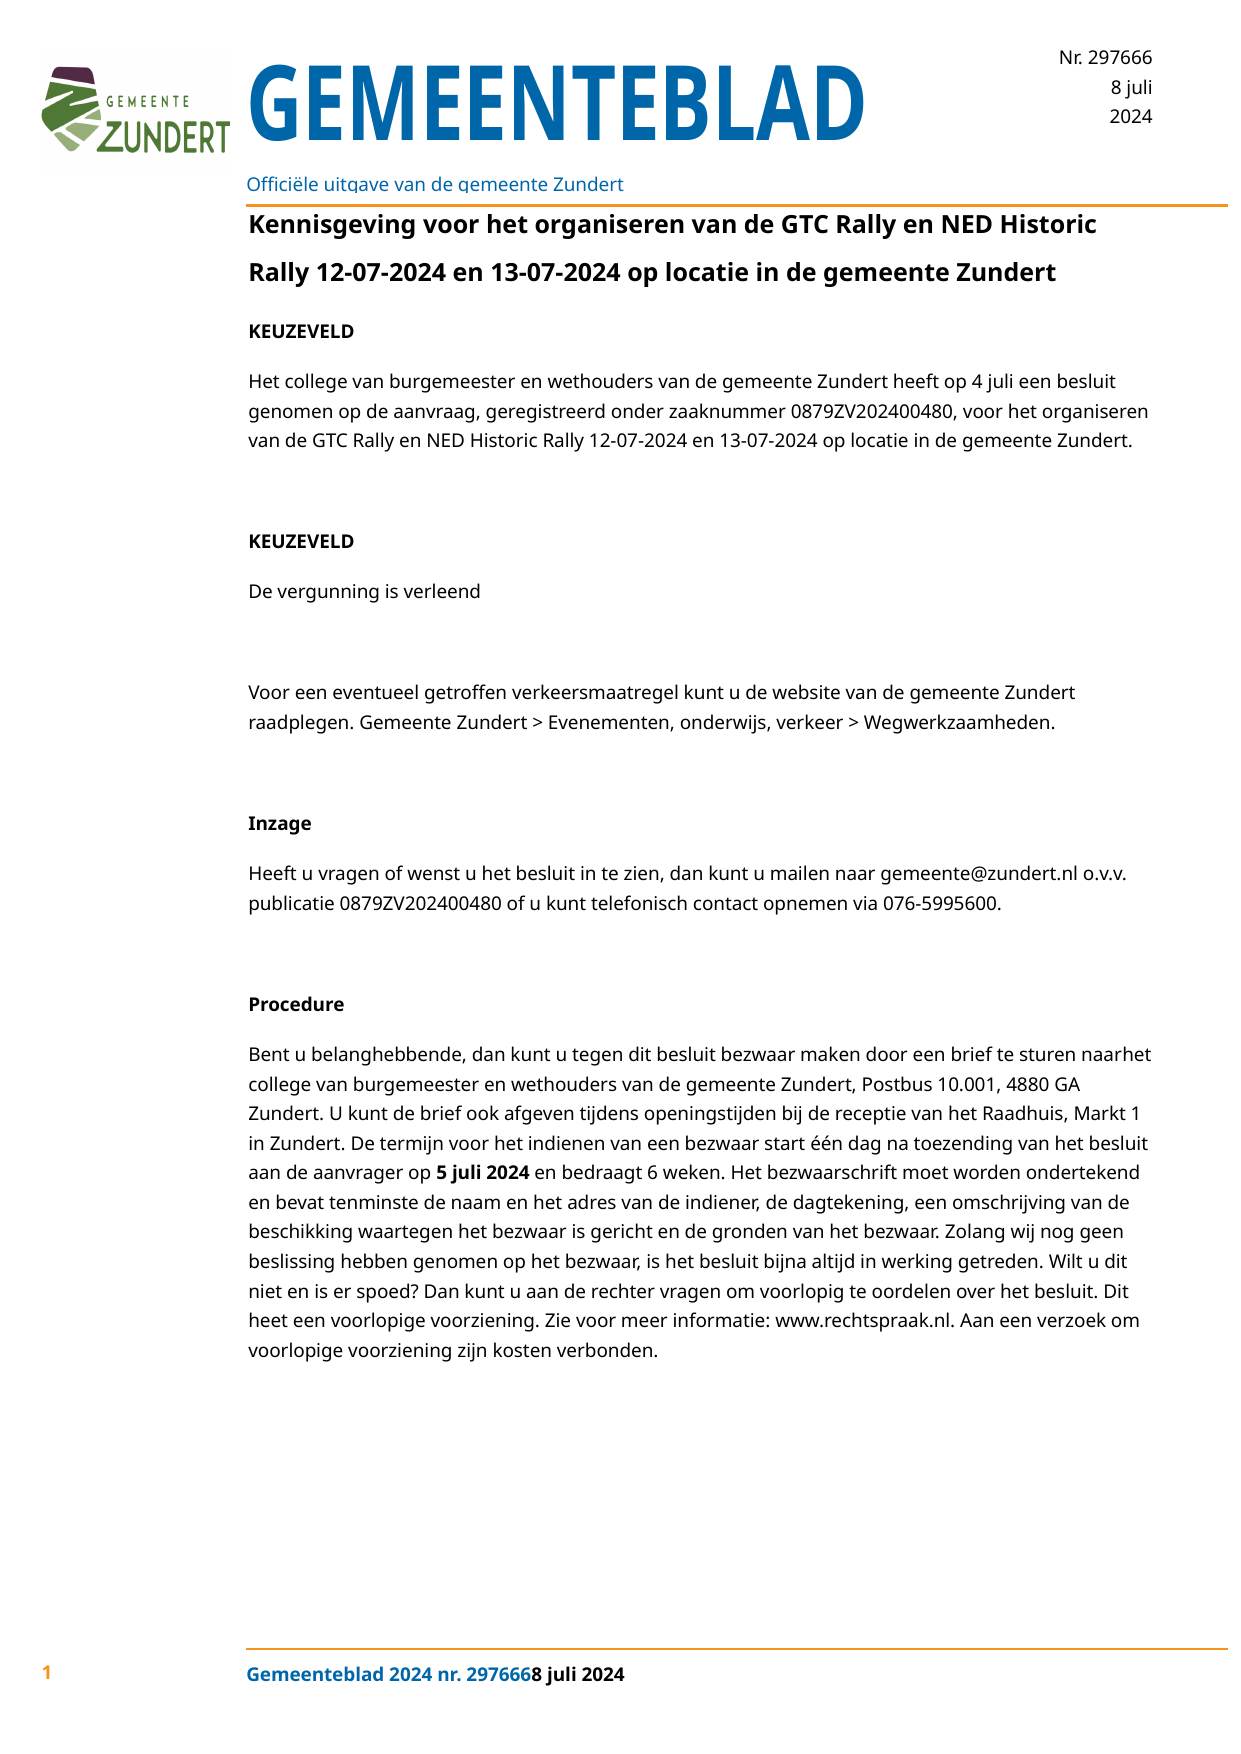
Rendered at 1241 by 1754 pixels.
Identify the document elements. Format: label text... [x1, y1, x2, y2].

text Het college van burgemeester en wethouders van de gemeente Zundert heeft op 4 juli een besluit genomen op de aanvraag, geregistreerd onder zaaknummer 0879ZV202400480, voor het organiseren van de GTC Rally en NED Historic Rally 12-07-2024 en 13-07-2024 op locatie in de gemeente Zundert. [248, 368, 1152, 453]
text Voor een eventueel getroffen verkeersmaatregel kunt u de website van de gemeente Zundert raadplegen. Gemeente Zundert > Evenementen, onderwijs, verkeer > Wegwerkzaamheden. [248, 679, 1152, 735]
text Inzage [248, 810, 1152, 836]
text De vergunning is verleend [248, 579, 1152, 604]
text Procedure [248, 991, 1152, 1017]
text KEUZEVELD [248, 528, 1152, 554]
text Bent u belanghebbende, dan kunt u tegen dit besluit bezwaar maken door een brief te sturen naarhet college van burgemeester en wethouders van de gemeente Zundert, Postbus 10.001, 4880 GA Zundert. U kunt de brief ook afgeven tijdens openingstijden bij de receptie van het Raadhuis, Markt 1 in Zundert. De termijn voor het indienen van een bezwaar start één dag na toezending van het besluit aan de aanvrager op 5 juli 2024 en bedraagt 6 weken. Het bezwaarschrift moet worden ondertekend en bevat tenminste de naam en het adres van de indiener, de dagtekening, een omschrijving van de beschikking waartegen het bezwaar is gericht en de gronden van het bezwaar. Zolang wij nog geen beslissing hebben genomen op het bezwaar, is het besluit bijna altijd in werking getreden. Wilt u dit niet en is er spoed? Dan kunt u aan de rechter vragen om voorlopig te oordelen over het besluit. Dit heet een voorlopige voorziening. Zie voor meer informatie: www.rechtspraak.nl. Aan een verzoek om voorlopige voorziening zijn kosten verbonden. [248, 1041, 1152, 1363]
text Heeft u vragen of wenst u het besluit in te zien, dan kunt u mailen naar gemeente@zundert.nl o.v.v. publicatie 0879ZV202400480 of u kunt telefonisch contact opnemen via 076-5995600. [248, 860, 1152, 916]
text KEUZEVELD [248, 318, 1152, 344]
picture [41, 47, 231, 172]
text Kennisgeving voor het organiseren van de GTC Rally en NED Historic Rally 12-07-2024 en 13-07-2024 op locatie in de gemeente Zundert [248, 207, 1152, 288]
